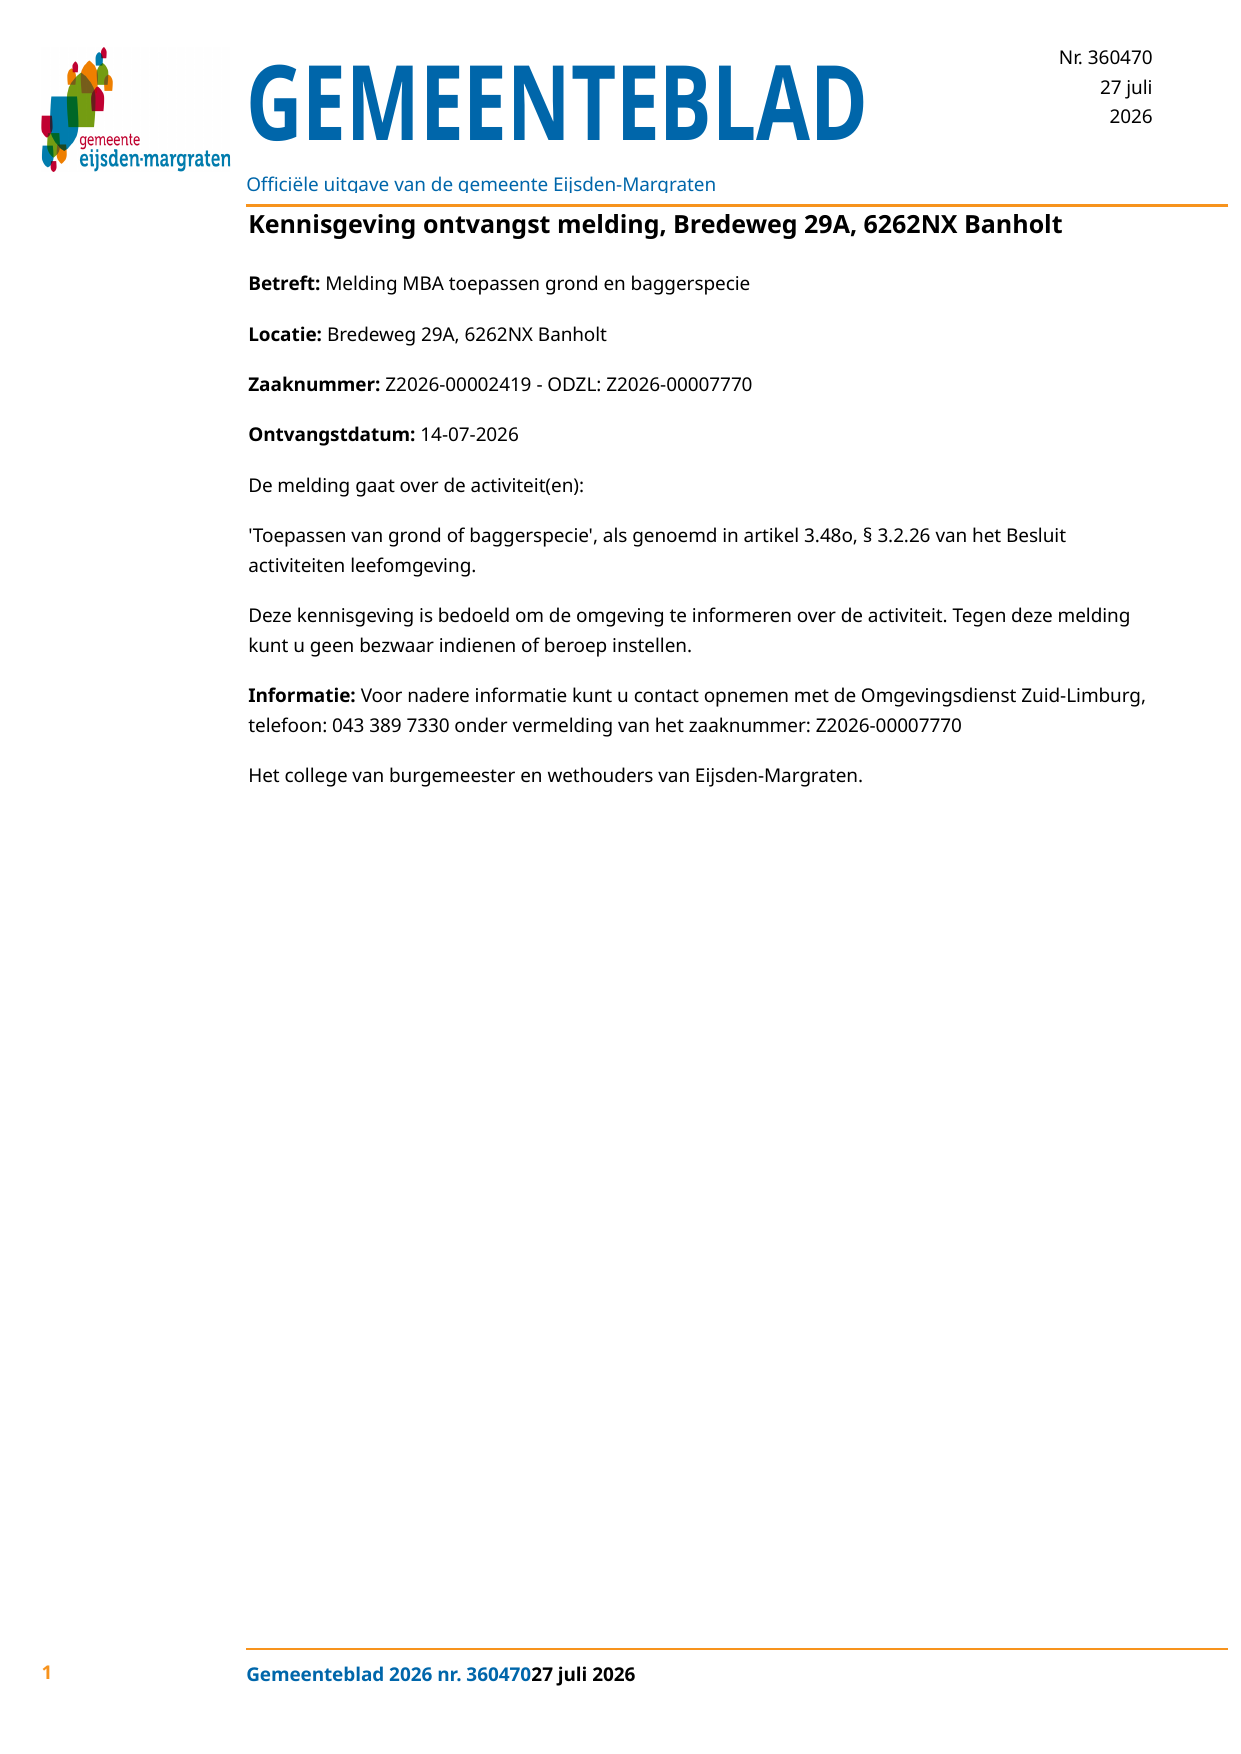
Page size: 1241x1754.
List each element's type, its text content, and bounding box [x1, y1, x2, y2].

text Informatie: Voor nadere informatie kunt u contact opnemen met de Omgevingsdienst Zuid-Limburg, telefoon: 043 389 7330 onder vermelding van het zaaknummer: Z2026-00007770 [248, 682, 1152, 738]
picture [41, 47, 231, 172]
text Het college van burgemeester en wethouders van Eijsden-Margraten. [248, 762, 1152, 788]
text Betreft: Melding MBA toepassen grond en baggerspecie [248, 270, 1152, 296]
text Locatie: Bredeweg 29A, 6262NX Banholt [248, 321, 1152, 346]
text 'Toepassen van grond of baggerspecie', als genoemd in artikel 3.48o, § 3.2.26 van het Besluit activiteiten leefomgeving. [248, 522, 1152, 578]
text De melding gaat over de activiteit(en): [248, 472, 1152, 498]
text Zaaknummer: Z2026-00002419 - ODZL: Z2026-00007770 [248, 371, 1152, 397]
text Ontvangstdatum: 14-07-2026 [248, 422, 1152, 447]
text Kennisgeving ontvangst melding, Bredeweg 29A, 6262NX Banholt [248, 207, 1152, 241]
text Deze kennisgeving is bedoeld om de omgeving te informeren over de activiteit. Tegen deze melding kunt u geen bezwaar indienen of beroep instellen. [248, 602, 1152, 658]
